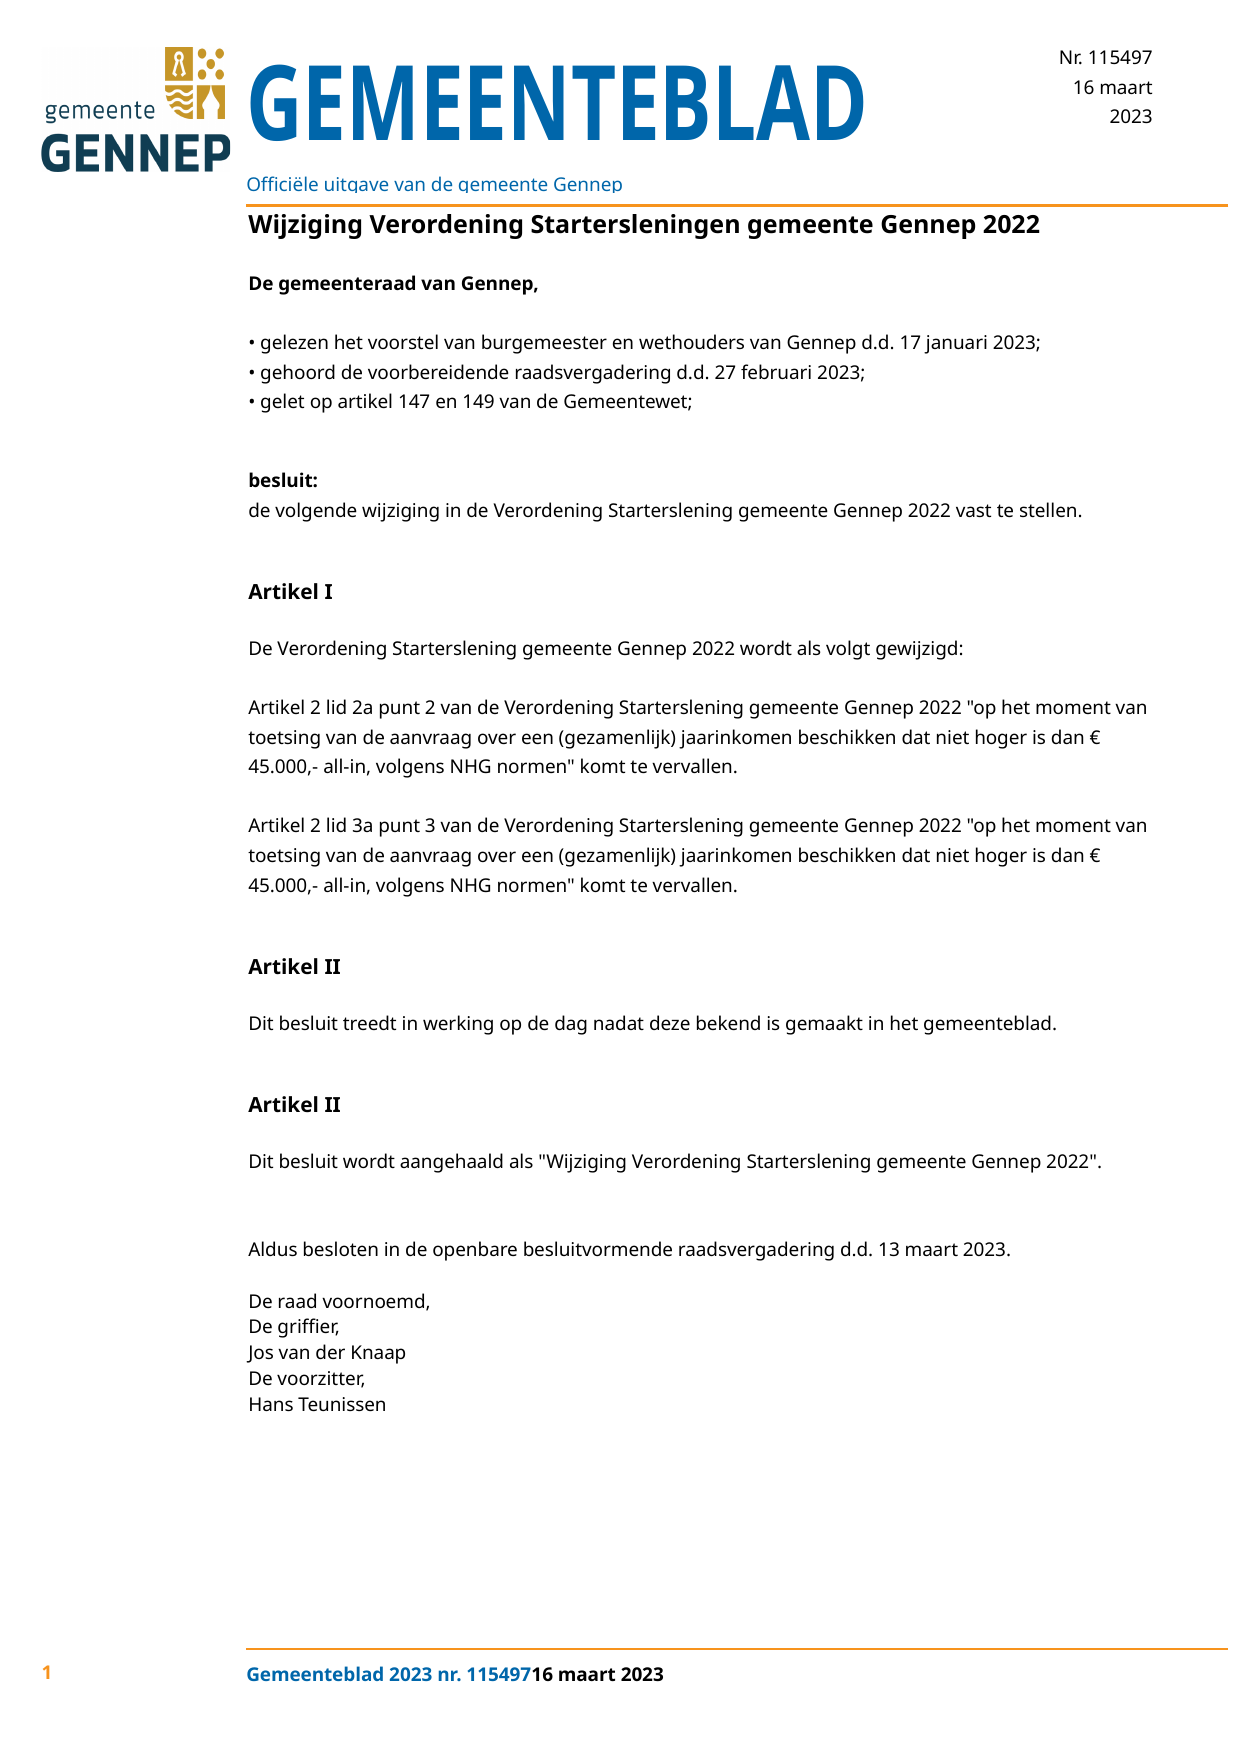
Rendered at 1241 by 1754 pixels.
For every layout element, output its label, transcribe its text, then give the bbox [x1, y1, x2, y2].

text De griffier, [248, 1314, 1152, 1339]
text Artikel II [248, 1090, 1152, 1118]
text Aldus besloten in de openbare besluitvormende raadsvergadering d.d. 13 maart 2023. [248, 1237, 1152, 1262]
text Dit besluit wordt aangehaald als "Wijziging Verordening Starterslening gemeente Gennep 2022". [248, 1148, 1152, 1173]
text de volgende wijziging in de Verordening Starterslening gemeente Gennep 2022 vast te stellen. [248, 497, 1152, 523]
text • gelezen het voorstel van burgemeester en wethouders van Gennep d.d. 17 januari 2023; [248, 329, 1152, 355]
text Dit besluit treedt in werking op de dag nadat deze bekend is gemaakt in het gemeenteblad. [248, 1010, 1152, 1036]
text Wijziging Verordening Startersleningen gemeente Gennep 2022 [248, 207, 1152, 241]
text Hans Teunissen [248, 1391, 1152, 1417]
text De raad voornoemd, [248, 1288, 1152, 1314]
text • gelet op artikel 147 en 149 van de Gemeentewet; [248, 389, 1152, 414]
picture [41, 47, 231, 172]
text De Verordening Starterslening gemeente Gennep 2022 wordt als volgt gewijzigd: [248, 635, 1152, 661]
text De gemeenteraad van Gennep, [248, 270, 1152, 296]
text Artikel I [248, 577, 1152, 606]
text • gehoord de voorbereidende raadsvergadering d.d. 27 februari 2023; [248, 359, 1152, 385]
text besluit: [248, 467, 1152, 493]
text Artikel 2 lid 3a punt 3 van de Verordening Starterslening gemeente Gennep 2022 "op het moment van toetsing van de aanvraag over een (gezamenlijk) jaarinkomen beschikken dat niet hoger is dan € 45.000,- all-in, volgens NHG normen" komt te vervallen. [248, 813, 1152, 897]
text Artikel II [248, 952, 1152, 980]
text Jos van der Knaap [248, 1339, 1152, 1365]
text De voorzitter, [248, 1365, 1152, 1391]
text Artikel 2 lid 2a punt 2 van de Verordening Starterslening gemeente Gennep 2022 "op het moment van toetsing van de aanvraag over een (gezamenlijk) jaarinkomen beschikken dat niet hoger is dan € 45.000,- all-in, volgens NHG normen" komt te vervallen. [248, 694, 1152, 779]
